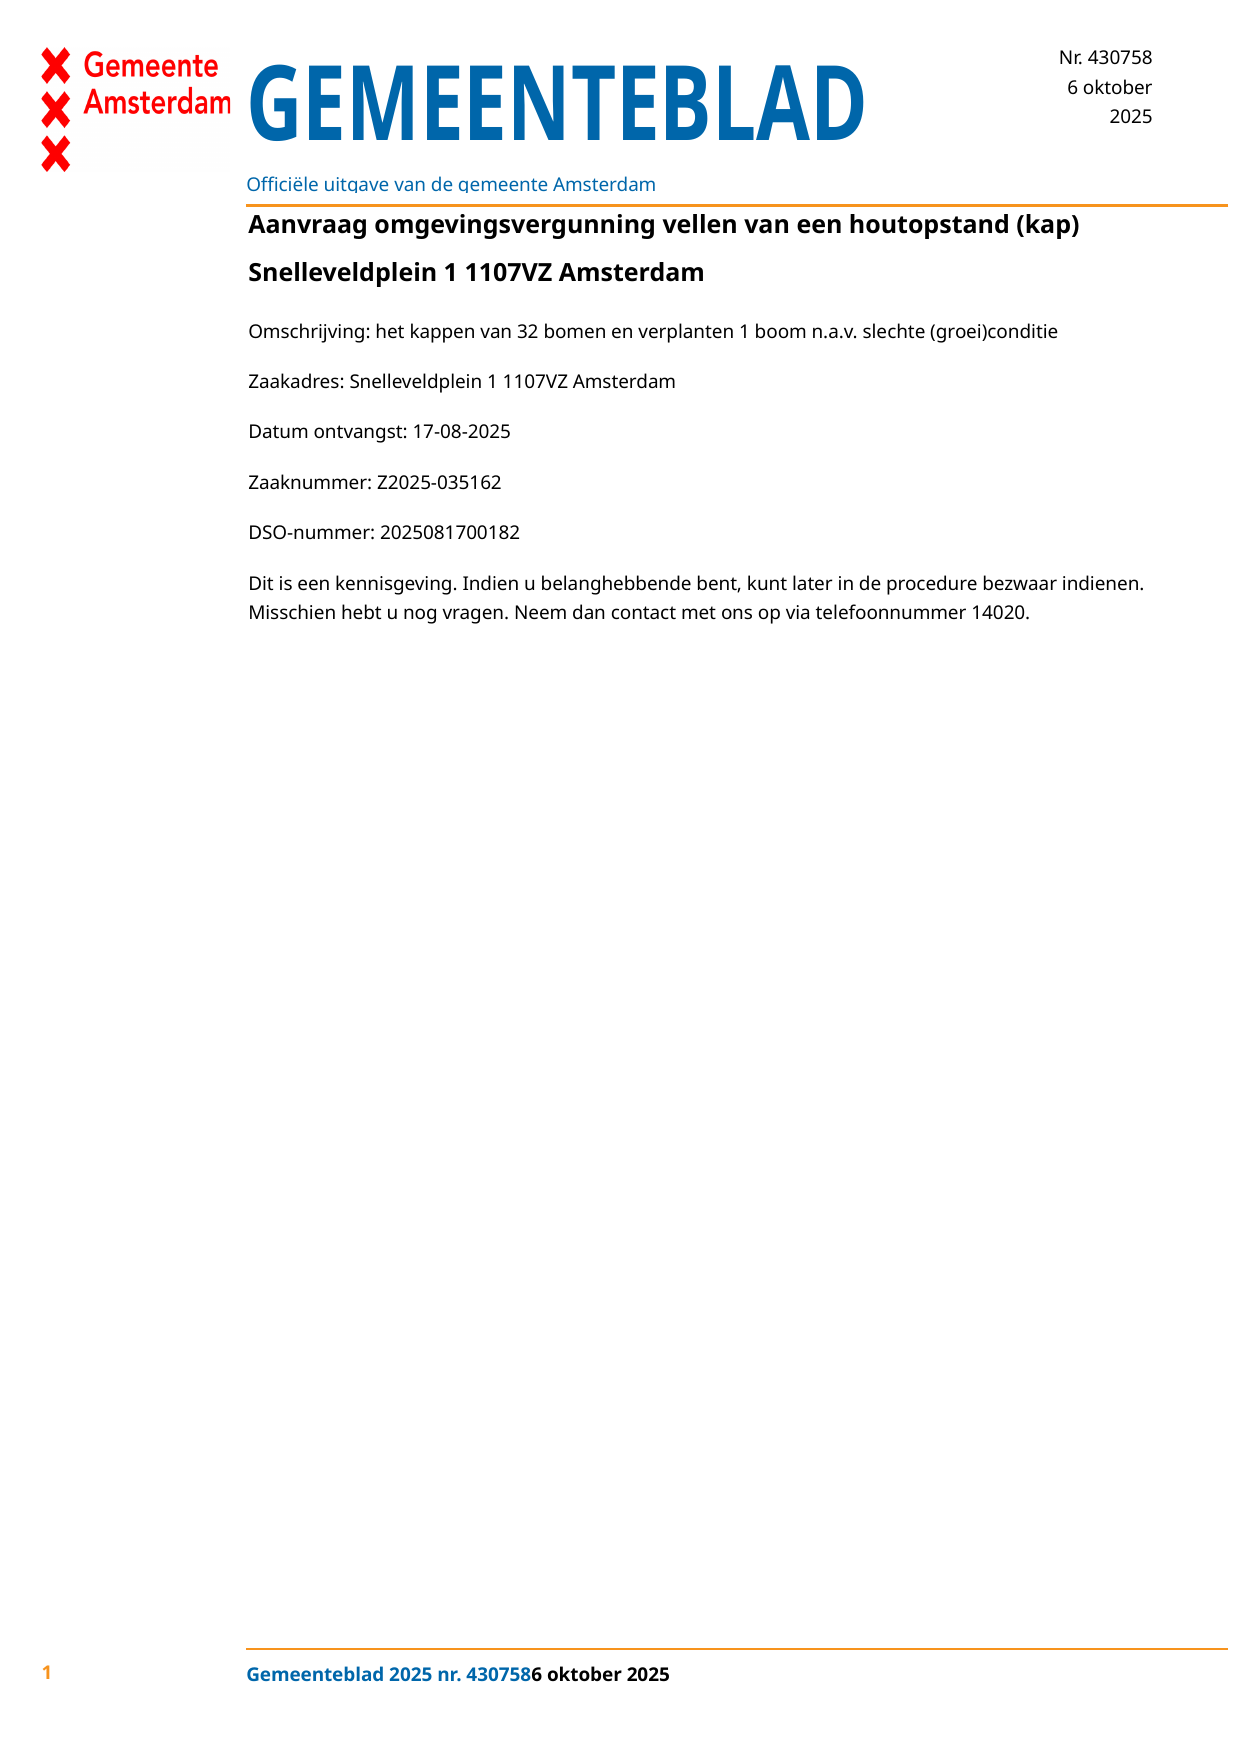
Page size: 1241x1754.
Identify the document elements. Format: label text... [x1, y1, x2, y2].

text Zaakadres: Snelleveldplein 1 1107VZ Amsterdam [248, 368, 1152, 394]
text Aanvraag omgevingsvergunning vellen van een houtopstand (kap) Snelleveldplein 1 1107VZ Amsterdam [248, 207, 1152, 288]
picture [41, 47, 231, 172]
text Datum ontvangst: 17-08-2025 [248, 419, 1152, 444]
text Dit is een kennisgeving. Indien u belanghebbende bent, kunt later in de procedure bezwaar indienen. Misschien hebt u nog vragen. Neem dan contact met ons op via telefoonnummer 14020. [248, 570, 1152, 625]
text DSO-nummer: 2025081700182 [248, 519, 1152, 545]
text Omschrijving: het kappen van 32 bomen en verplanten 1 boom n.a.v. slechte (groei)conditie [248, 318, 1152, 344]
text Zaaknummer: Z2025-035162 [248, 469, 1152, 495]
